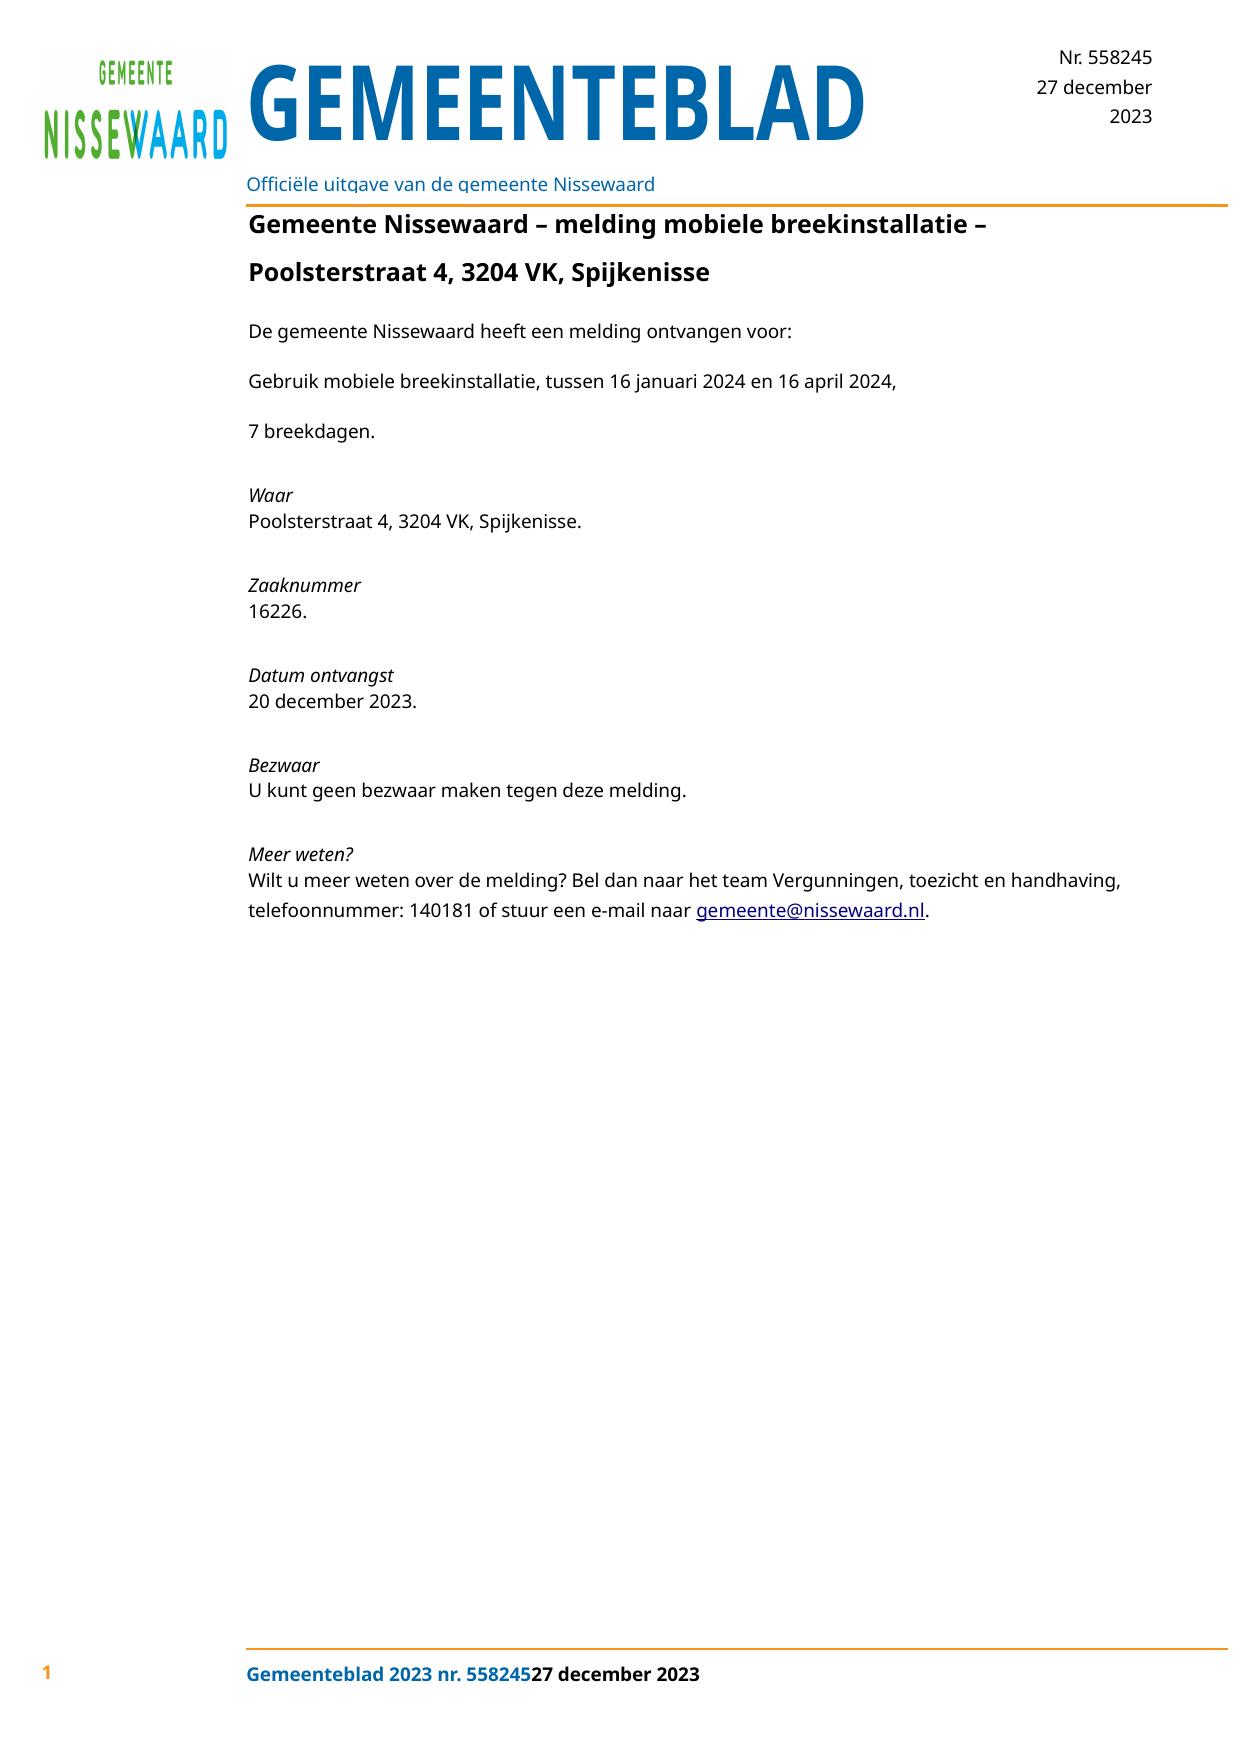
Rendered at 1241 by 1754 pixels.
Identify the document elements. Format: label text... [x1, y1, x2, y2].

text Meer weten? [248, 841, 1152, 867]
text 7 breekdagen. [248, 419, 1152, 444]
text Bezwaar [248, 752, 1152, 777]
text Gemeente Nissewaard – melding mobiele breekinstallatie – Poolsterstraat 4, 3204 VK, Spijkenisse [248, 207, 1152, 288]
text Wilt u meer weten over de melding? Bel dan naar het team Vergunningen, toezicht en handhaving, telefoonnummer: 140181 of stuur een e-mail naar gemeente@nissewaard.nl. [248, 867, 1152, 922]
text De gemeente Nissewaard heeft een melding ontvangen voor: [248, 318, 1152, 344]
picture [41, 47, 231, 172]
text Waar [248, 483, 1152, 508]
text 16226. [248, 598, 1152, 624]
text Gebruik mobiele breekinstallatie, tussen 16 januari 2024 en 16 april 2024, [248, 368, 1152, 394]
text Poolsterstraat 4, 3204 VK, Spijkenisse. [248, 508, 1152, 534]
text Zaaknummer [248, 572, 1152, 598]
text U kunt geen bezwaar maken tegen deze melding. [248, 777, 1152, 803]
text Datum ontvangst [248, 662, 1152, 688]
text 20 december 2023. [248, 688, 1152, 713]
